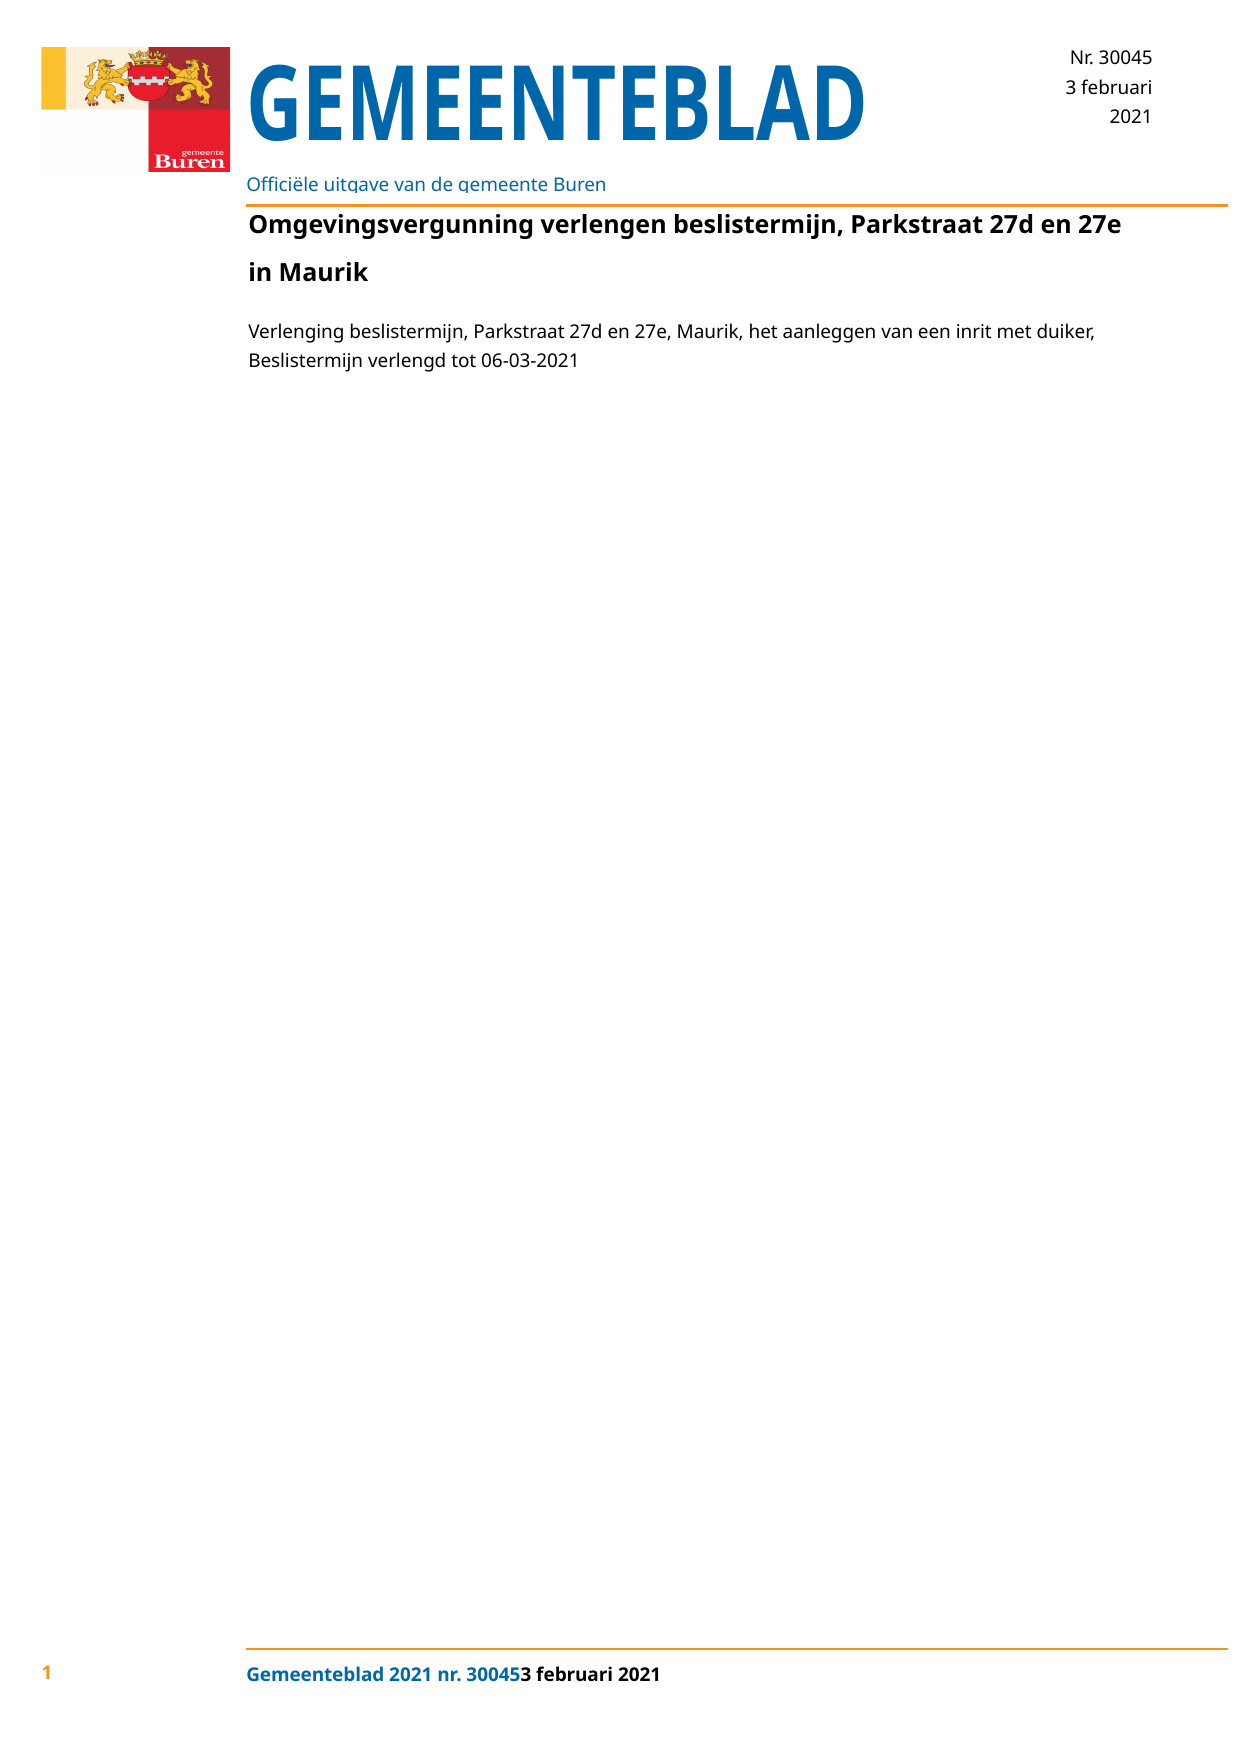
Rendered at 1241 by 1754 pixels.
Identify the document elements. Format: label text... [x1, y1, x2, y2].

text Omgevingsvergunning verlengen beslistermijn, Parkstraat 27d en 27e in Maurik [248, 207, 1152, 288]
text Verlenging beslistermijn, Parkstraat 27d en 27e, Maurik, het aanleggen van een inrit met duiker, Beslistermijn verlengd tot 06-03-2021 [248, 318, 1152, 373]
picture [41, 47, 231, 172]
